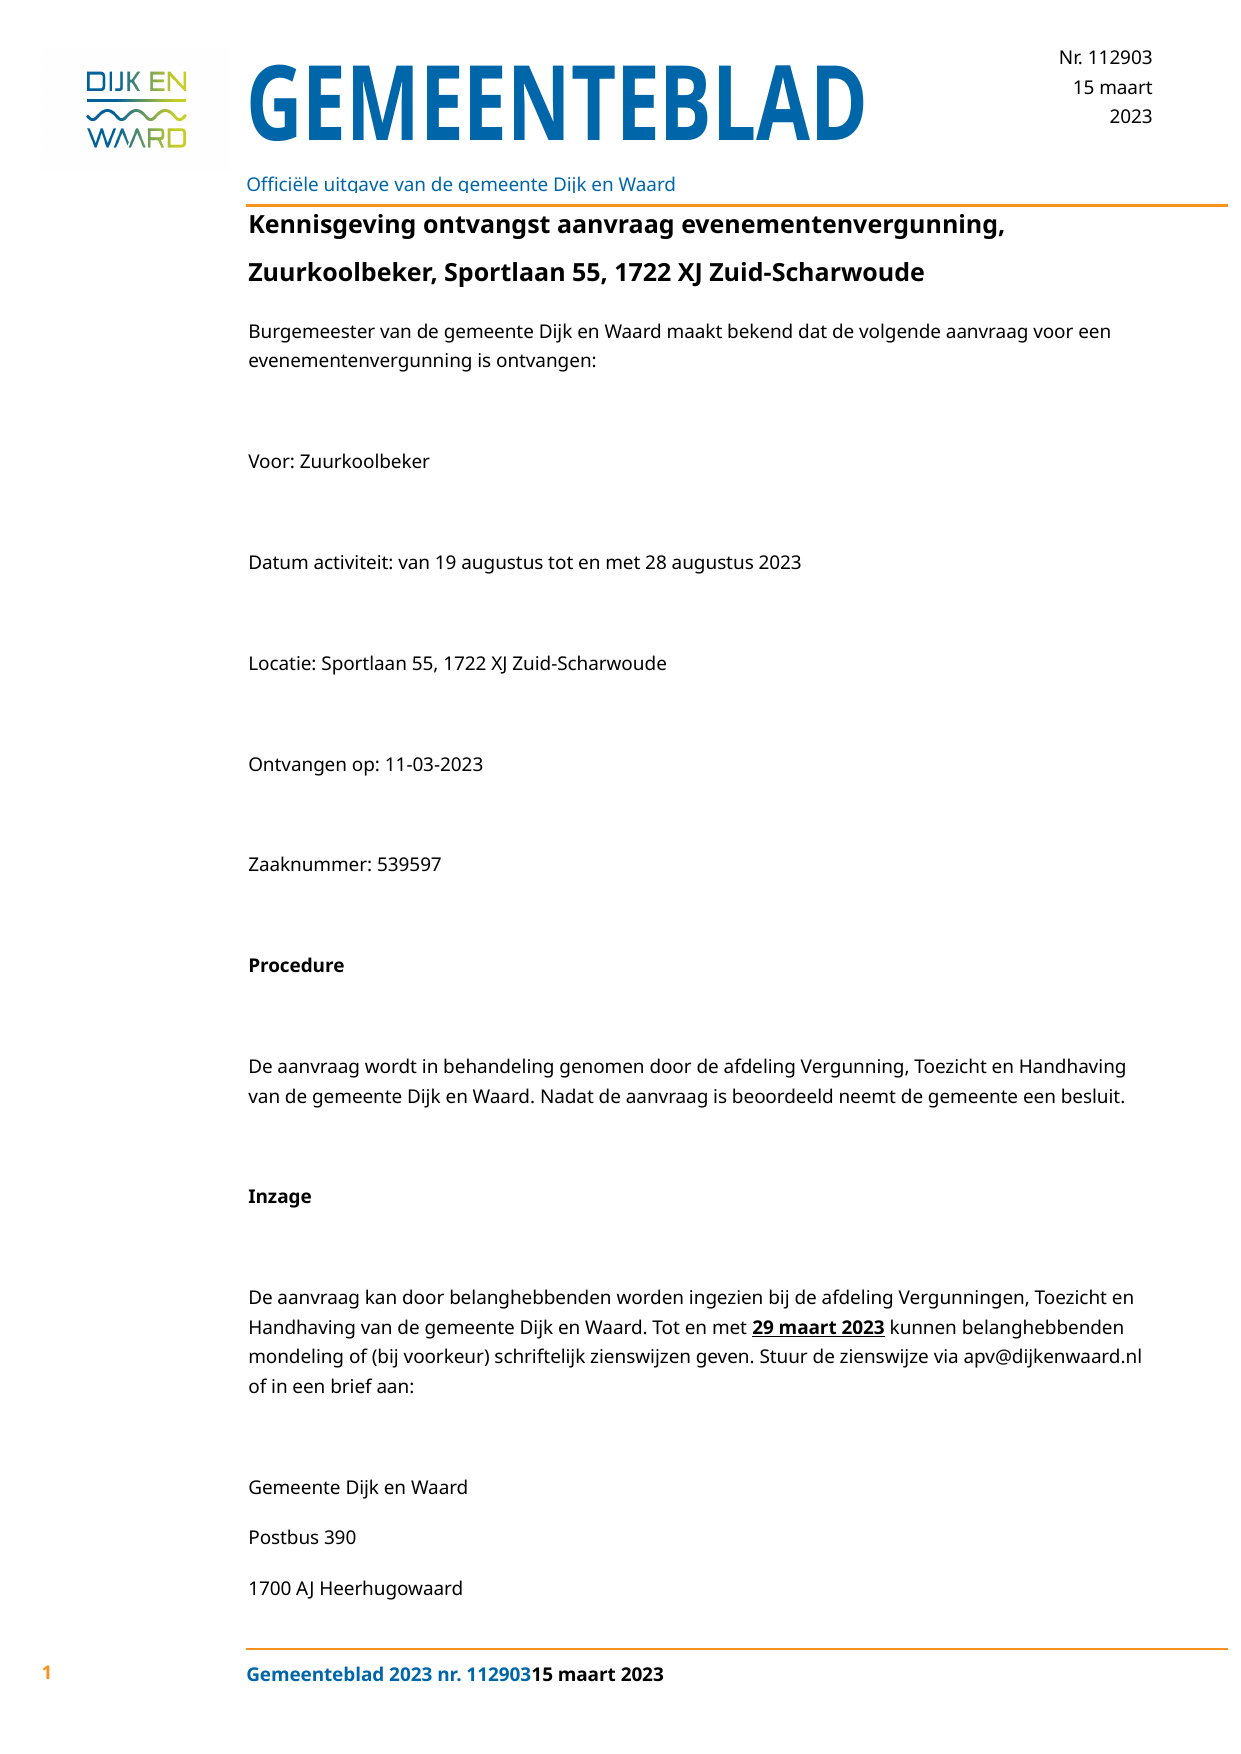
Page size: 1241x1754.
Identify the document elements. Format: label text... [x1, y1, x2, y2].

picture [41, 47, 231, 172]
text Inzage [248, 1184, 1152, 1209]
text Ontvangen op: 11-03-2023 [248, 751, 1152, 777]
text Kennisgeving ontvangst aanvraag evenementenvergunning, Zuurkoolbeker, Sportlaan 55, 1722 XJ Zuid-Scharwoude [248, 207, 1152, 288]
text Voor: Zuurkoolbeker [248, 448, 1152, 474]
text Zaaknummer: 539597 [248, 852, 1152, 877]
text De aanvraag kan door belanghebbenden worden ingezien bij de afdeling Vergunningen, Toezicht en Handhaving van de gemeente Dijk en Waard. Tot en met 29 maart 2023 kunnen belanghebbenden mondeling of (bij voorkeur) schriftelijk zienswijzen geven. Stuur de zienswijze via apv@dijkenwaard.nl of in een brief aan: [248, 1284, 1152, 1399]
text Burgemeester van de gemeente Dijk en Waard maakt bekend dat de volgende aanvraag voor een evenementenvergunning is ontvangen: [248, 318, 1152, 373]
text Gemeente Dijk en Waard [248, 1474, 1152, 1500]
text De aanvraag wordt in behandeling genomen door de afdeling Vergunning, Toezicht en Handhaving van de gemeente Dijk en Waard. Nadat de aanvraag is beoordeeld neemt de gemeente een besluit. [248, 1053, 1152, 1109]
text 1700 AJ Heerhugowaard [248, 1575, 1152, 1601]
text Locatie: Sportlaan 55, 1722 XJ Zuid-Scharwoude [248, 650, 1152, 676]
text Procedure [248, 952, 1152, 978]
text Datum activiteit: van 19 augustus tot en met 28 augustus 2023 [248, 549, 1152, 575]
text Postbus 390 [248, 1524, 1152, 1550]
